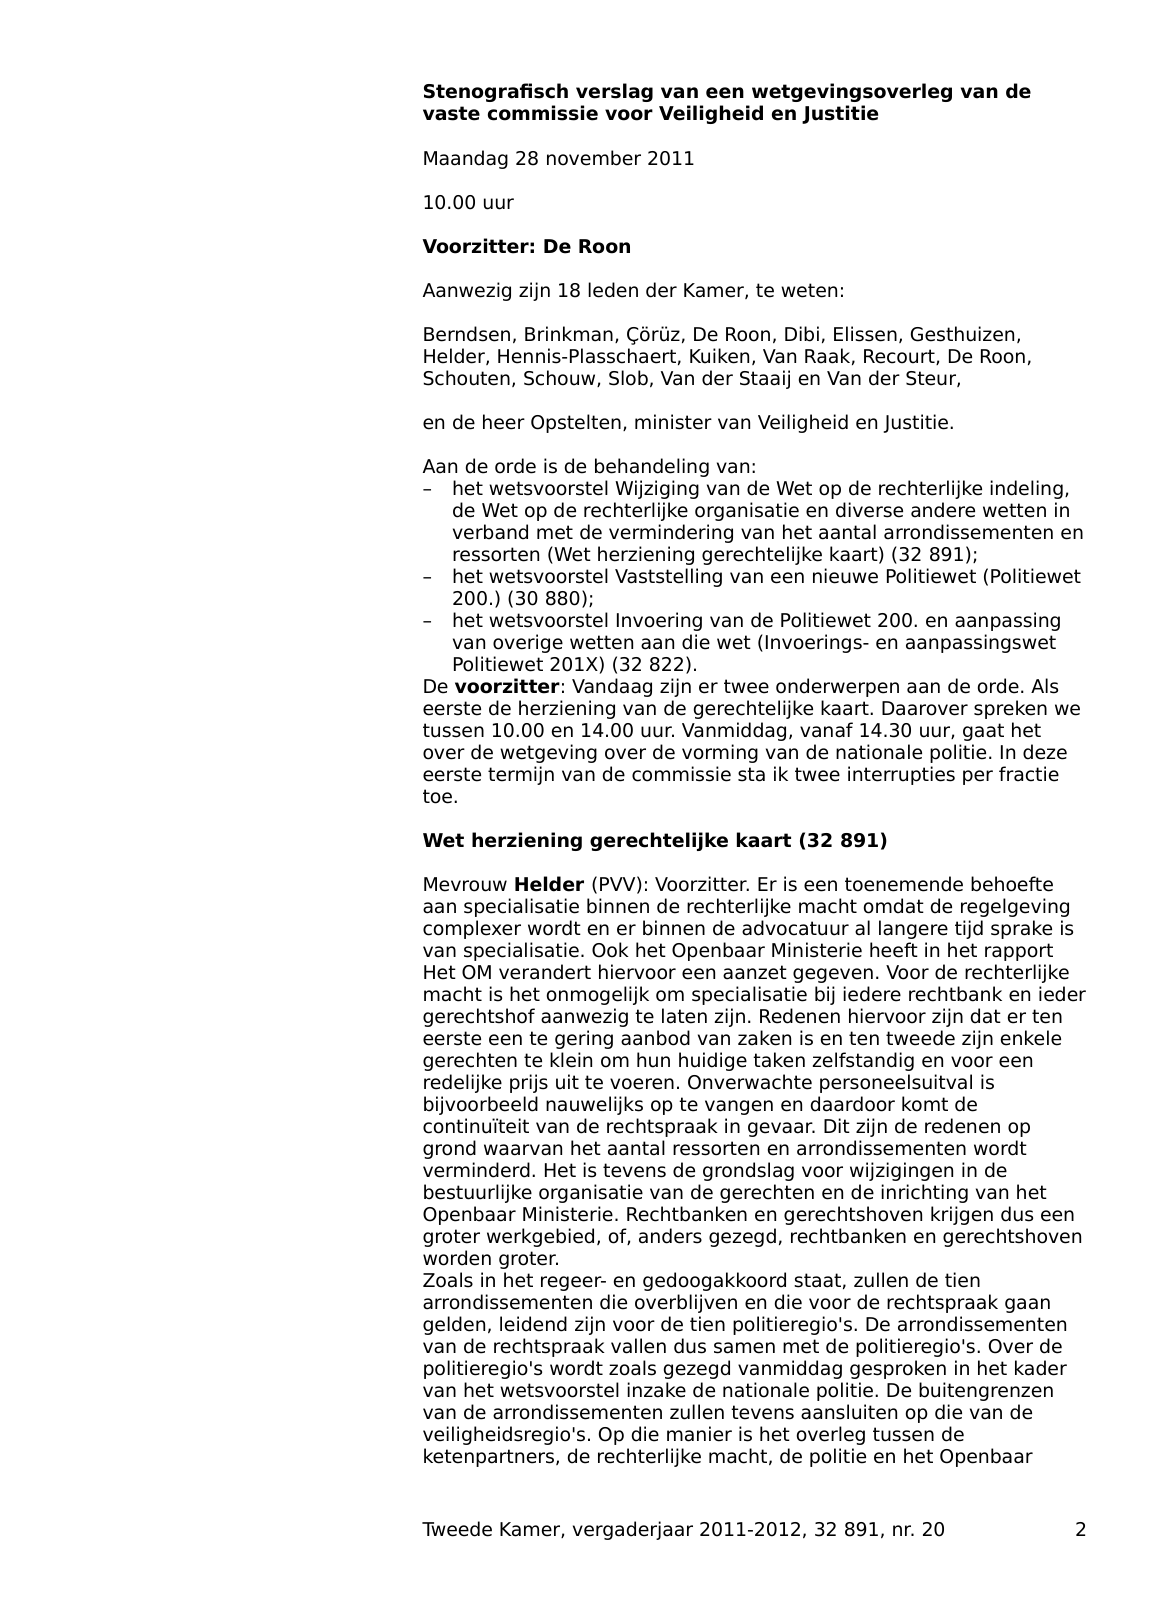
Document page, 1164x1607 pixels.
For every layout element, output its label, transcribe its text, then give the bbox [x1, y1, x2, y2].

text Zoals in het regeer- en gedoogakkoord staat, zullen de tien arrondissementen die overblijven en die voor de rechtspraak gaan gelden, leidend zijn voor de tien politieregio's. De arrondissementen van de rechtspraak vallen dus samen met de politieregio's. Over de politieregio's wordt zoals gezegd vanmiddag gesproken in het kader van het wetsvoorstel inzake de nationale politie. De buitengrenzen van de arrondissementen zullen tevens aansluiten op die van de veiligheidsregio's. Op die manier is het overleg tussen de ketenpartners, de rechterlijke macht, de politie en het Openbaar [422, 1270, 1087, 1468]
text Aan de orde is de behandeling van: [422, 456, 1087, 478]
text Mevrouw Helder (PVV): Voorzitter. Er is een toenemende behoefte aan specialisatie binnen de rechterlijke macht omdat de regelgeving complexer wordt en er binnen de advocatuur al langere tijd sprake is van specialisatie. Ook het Openbaar Ministerie heeft in het rapport Het OM verandert hiervoor een aanzet gegeven. Voor de rechterlijke macht is het onmogelijk om specialisatie bij iedere rechtbank en ieder gerechtshof aanwezig te laten zijn. Redenen hiervoor zijn dat er ten eerste een te gering aanbod van zaken is en ten tweede zijn enkele gerechten te klein om hun huidige taken zelfstandig en voor een redelijke prijs uit te voeren. Onverwachte personeelsuitval is bijvoorbeeld nauwelijks op te vangen en daardoor komt de continuïteit van de rechtspraak in gevaar. Dit zijn de redenen op grond waarvan het aantal ressorten en arrondissementen wordt verminderd. Het is tevens de grondslag voor wijzigingen in de bestuurlijke organisatie van de gerechten en de inrichting van het Openbaar Ministerie. Rechtbanken en gerechtshoven krijgen dus een groter werkgebied, of, anders gezegd, rechtbanken en gerechtshoven worden groter. [422, 874, 1087, 1270]
text – het wetsvoorstel Vaststelling van een nieuwe Politiewet (Politiewet 200.) (30 880); [422, 566, 1087, 610]
text De voorzitter: Vandaag zijn er twee onderwerpen aan de orde. Als eerste de herziening van de gerechtelijke kaart. Daarover spreken we tussen 10.00 en 14.00 uur. Vanmiddag, vanaf 14.30 uur, gaat het over de wetgeving over de vorming van de nationale politie. In deze eerste termijn van de commissie sta ik twee interrupties per fractie toe. [422, 676, 1087, 808]
text en de heer Opstelten, minister van Veiligheid en Justitie. [422, 412, 1087, 434]
subtitle Voorzitter: De Roon [422, 236, 1087, 258]
text – het wetsvoorstel Invoering van de Politiewet 200. en aanpassing van overige wetten aan die wet (Invoerings- en aanpassingswet Politiewet 201X) (32 822). [422, 610, 1087, 676]
text Maandag 28 november 2011 [422, 147, 1087, 169]
text Berndsen, Brinkman, Çörüz, De Roon, Dibi, Elissen, Gesthuizen, Helder, Hennis-Plasschaert, Kuiken, Van Raak, Recourt, De Roon, Schouten, Schouw, Slob, Van der Staaij en Van der Steur, [422, 324, 1087, 390]
subtitle Wet herziening gerechtelijke kaart (32 891) [422, 830, 1087, 852]
text Aanwezig zijn 18 leden der Kamer, te weten: [422, 280, 1087, 302]
text 10.00 uur [422, 192, 1087, 213]
text – het wetsvoorstel Wijziging van de Wet op de rechterlijke indeling, de Wet op de rechterlijke organisatie en diverse andere wetten in verband met de vermindering van het aantal arrondissementen en ressorten (Wet herziening gerechtelijke kaart) (32 891); [422, 478, 1087, 566]
subtitle Stenografisch verslag van een wetgevingsoverleg van de vaste commissie voor Veiligheid en Justitie [422, 81, 1087, 125]
